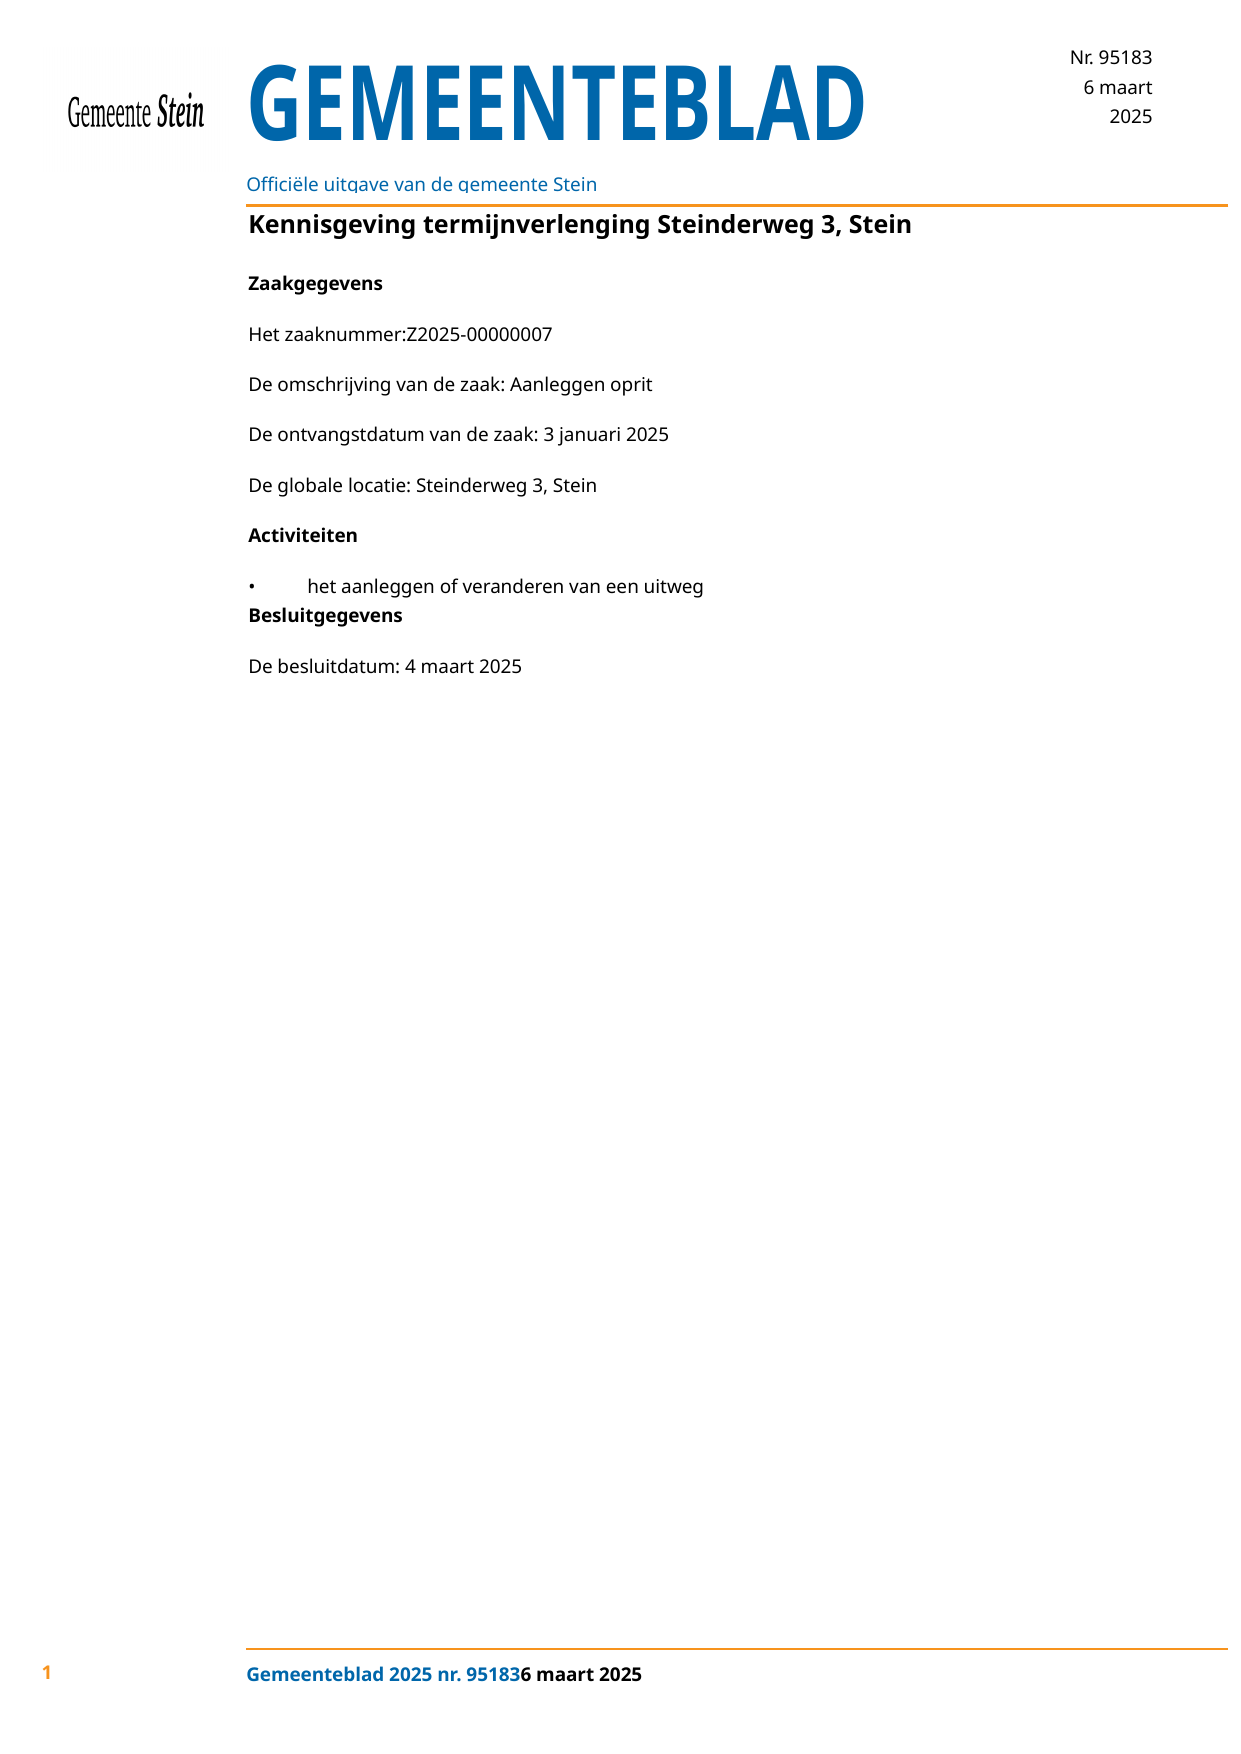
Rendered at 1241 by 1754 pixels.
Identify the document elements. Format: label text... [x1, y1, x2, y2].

text De omschrijving van de zaak: Aanleggen oprit [248, 371, 1152, 397]
text De besluitdatum: 4 maart 2025 [248, 653, 1152, 678]
text Zaakgegevens [248, 270, 1152, 296]
text Activiteiten [248, 522, 1152, 548]
picture [41, 47, 231, 172]
text Het zaaknummer:Z2025-00000007 [248, 321, 1152, 346]
text Besluitgegevens [248, 602, 1152, 628]
text De globale locatie: Steinderweg 3, Stein [248, 472, 1152, 498]
list het aanleggen of veranderen van een uitweg [248, 573, 1152, 598]
text De ontvangstdatum van de zaak: 3 januari 2025 [248, 422, 1152, 447]
text Kennisgeving termijnverlenging Steinderweg 3, Stein [248, 207, 1152, 241]
